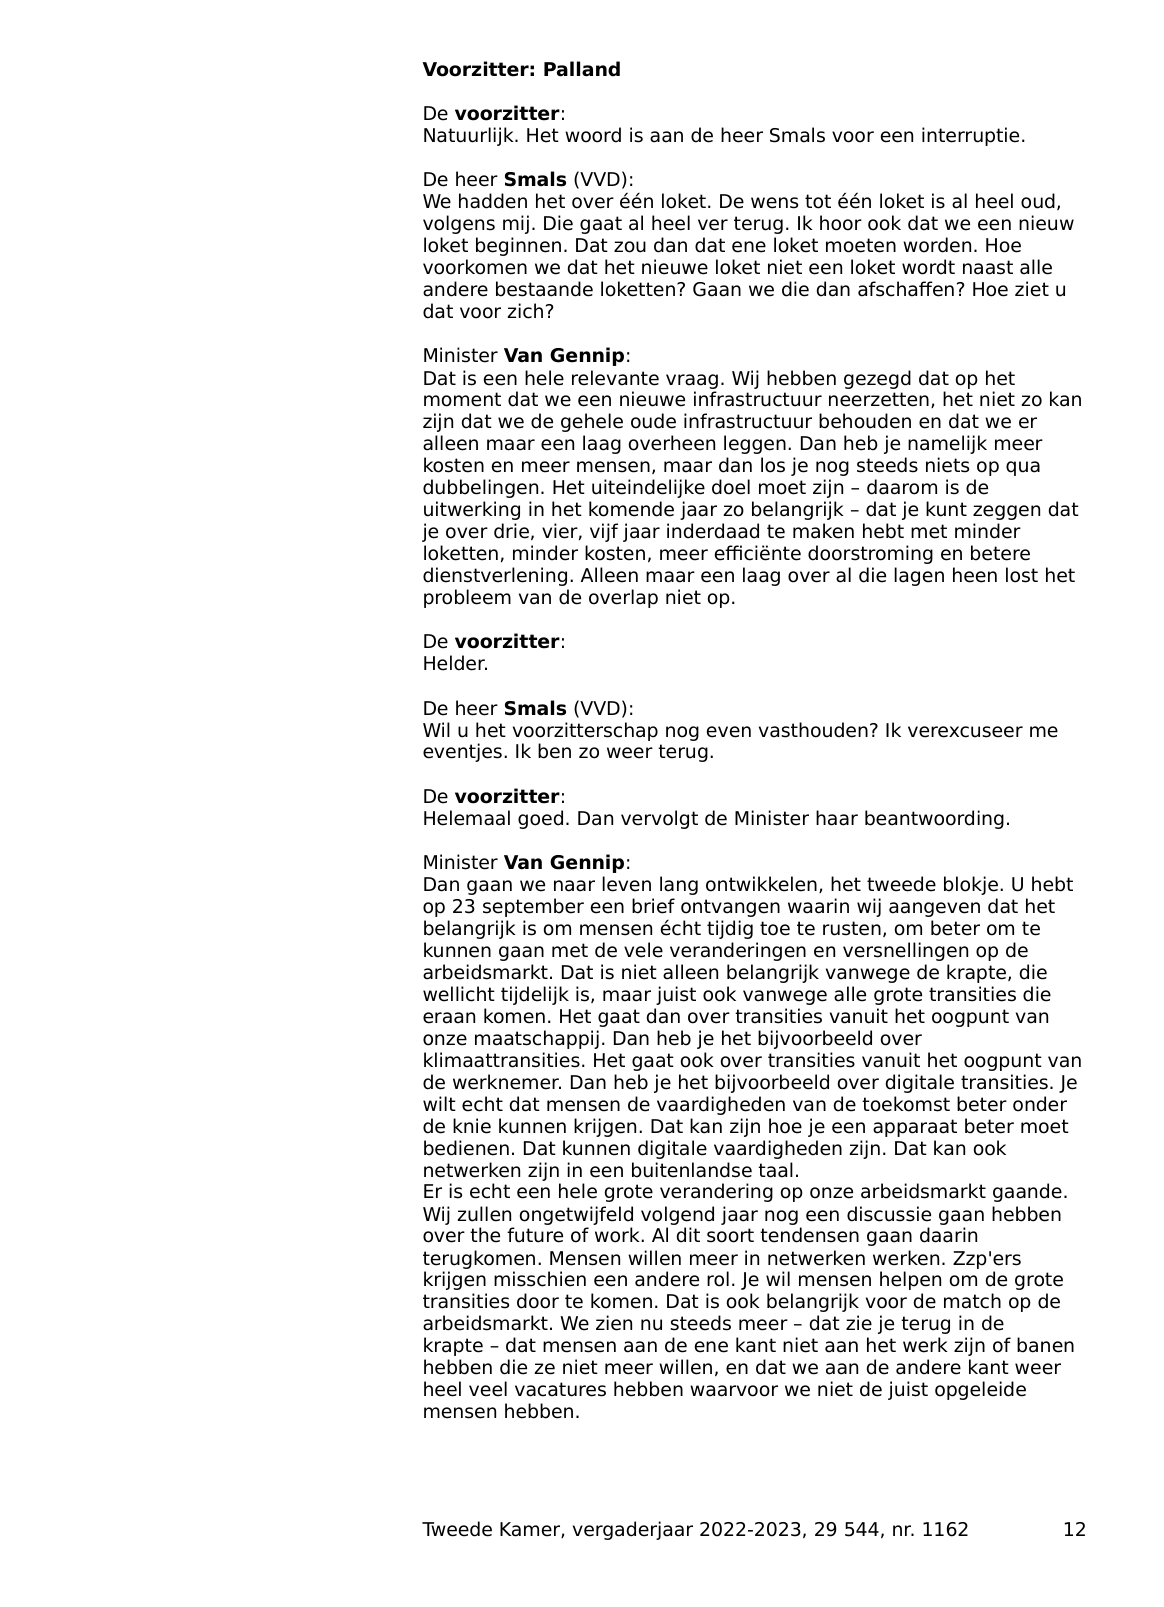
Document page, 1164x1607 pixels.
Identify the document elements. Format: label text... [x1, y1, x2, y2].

text Dan gaan we naar leven lang ontwikkelen, het tweede blokje. U hebt op 23 september een brief ontvangen waarin wij aangeven dat het belangrijk is om mensen écht tijdig toe te rusten, om beter om te kunnen gaan met de vele veranderingen en versnellingen op de arbeidsmarkt. Dat is niet alleen belangrijk vanwege de krapte, die wellicht tijdelijk is, maar juist ook vanwege alle grote transities die eraan komen. Het gaat dan over transities vanuit het oogpunt van onze maatschappij. Dan heb je het bijvoorbeeld over klimaattransities. Het gaat ook over transities vanuit het oogpunt van de werknemer. Dan heb je het bijvoorbeeld over digitale transities. Je wilt echt dat mensen de vaardigheden van de toekomst beter onder de knie kunnen krijgen. Dat kan zijn hoe je een apparaat beter moet bedienen. Dat kunnen digitale vaardigheden zijn. Dat kan ook netwerken zijn in een buitenlandse taal. [422, 874, 1087, 1181]
text De heer Smals (VVD): [422, 169, 1087, 191]
text De heer Smals (VVD): [422, 697, 1087, 719]
text Minister Van Gennip: [422, 852, 1087, 874]
text Er is echt een hele grote verandering op onze arbeidsmarkt gaande. Wij zullen ongetwijfeld volgend jaar nog een discussie gaan hebben over the future of work. Al dit soort tendensen gaan daarin terugkomen. Mensen willen meer in netwerken werken. Zzp'ers krijgen misschien een andere rol. Je wil mensen helpen om de grote transities door te komen. Dat is ook belangrijk voor de match op de arbeidsmarkt. We zien nu steeds meer – dat zie je terug in de krapte – dat mensen aan de ene kant niet aan het werk zijn of banen hebben die ze niet meer willen, en dat we aan de andere kant weer heel veel vacatures hebben waarvoor we niet de juist opgeleide mensen hebben. [422, 1181, 1087, 1423]
text De voorzitter: [422, 631, 1087, 653]
text Wil u het voorzitterschap nog even vasthouden? Ik verexcuseer me eventjes. Ik ben zo weer terug. [422, 719, 1087, 763]
subtitle Voorzitter: Palland [422, 59, 1087, 81]
text We hadden het over één loket. De wens tot één loket is al heel oud, volgens mij. Die gaat al heel ver terug. Ik hoor ook dat we een nieuw loket beginnen. Dat zou dan dat ene loket moeten worden. Hoe voorkomen we dat het nieuwe loket niet een loket wordt naast alle andere bestaande loketten? Gaan we die dan afschaffen? Hoe ziet u dat voor zich? [422, 191, 1087, 323]
text Dat is een hele relevante vraag. Wij hebben gezegd dat op het moment dat we een nieuwe infrastructuur neerzetten, het niet zo kan zijn dat we de gehele oude infrastructuur behouden en dat we er alleen maar een laag overheen leggen. Dan heb je namelijk meer kosten en meer mensen, maar dan los je nog steeds niets op qua dubbelingen. Het uiteindelijke doel moet zijn – daarom is de uitwerking in het komende jaar zo belangrijk – dat je kunt zeggen dat je over drie, vier, vijf jaar inderdaad te maken hebt met minder loketten, minder kosten, meer efficiënte doorstroming en betere dienstverlening. Alleen maar een laag over al die lagen heen lost het probleem van de overlap niet op. [422, 367, 1087, 609]
text Helder. [422, 653, 1087, 675]
text De voorzitter: [422, 103, 1087, 125]
text De voorzitter: [422, 786, 1087, 808]
text Natuurlijk. Het woord is aan de heer Smals voor een interruptie. [422, 125, 1087, 147]
text Helemaal goed. Dan vervolgt de Minister haar beantwoording. [422, 808, 1087, 829]
text Minister Van Gennip: [422, 345, 1087, 367]
